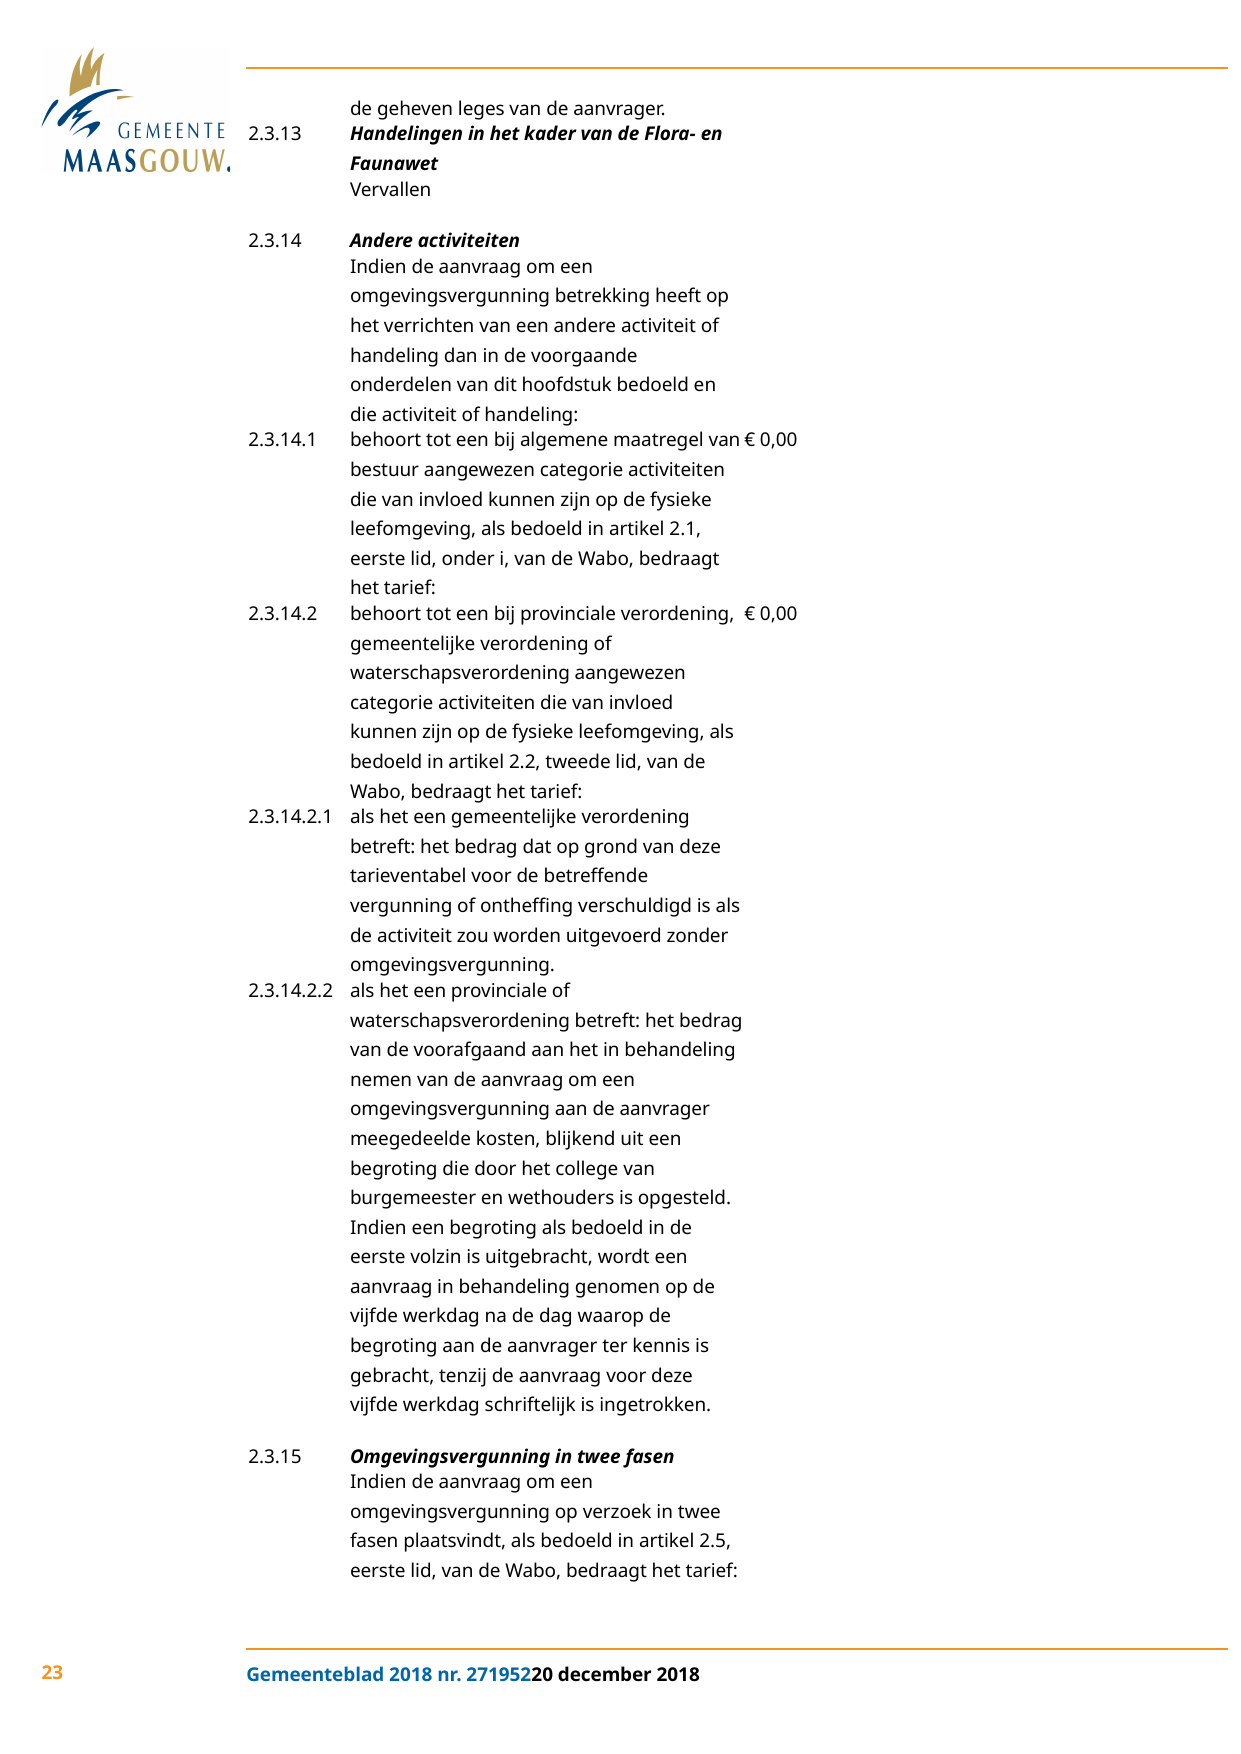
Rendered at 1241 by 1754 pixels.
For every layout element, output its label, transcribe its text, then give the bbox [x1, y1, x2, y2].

table_cell als het een gemeentelijke verordening betreft: het bedrag dat op grond van deze tarieventabel voor de betreffende vergunning of ontheffing verschuldigd is als de activiteit zou worden uitgevoerd zonder omgevingsvergunning. [350, 804, 744, 977]
table_cell [350, 1417, 744, 1443]
table_cell € 0,00 [744, 427, 1050, 600]
table_cell 2.3.14.2.1 [248, 804, 350, 977]
table_cell [744, 1417, 1050, 1443]
table_cell [744, 253, 1050, 427]
picture [41, 47, 231, 172]
table_cell [248, 202, 350, 227]
table_cell [248, 95, 350, 121]
table_cell 2.3.14.1 [248, 427, 350, 600]
table_cell Indien de aanvraag om een omgevingsvergunning betrekking heeft op het verrichten van een andere activiteit of handeling dan in de voorgaande onderdelen van dit hoofdstuk bedoeld en die activiteit of handeling: [350, 253, 744, 427]
table_cell 2.3.14 [248, 227, 350, 253]
table_cell [744, 121, 1050, 176]
table_cell [744, 804, 1050, 977]
table_cell [248, 1417, 350, 1443]
table_cell als het een provinciale of waterschapsverordening betreft: het bedrag van de voorafgaand aan het in behandeling nemen van de aanvraag om een omgevingsvergunning aan de aanvrager meegedeelde kosten, blijkend uit een begroting die door het college van burgemeester en wethouders is opgesteld. Indien een begroting als bedoeld in de eerste volzin is uitgebracht, wordt een aanvraag in behandeling genomen op de vijfde werkdag na de dag waarop de begroting aan de aanvrager ter kennis is gebracht, tenzij de aanvraag voor deze vijfde werkdag schriftelijk is ingetrokken. [350, 977, 744, 1417]
table_cell 2.3.13 [248, 121, 350, 176]
table_cell Omgevingsvergunning in twee fasen [350, 1443, 744, 1468]
table_cell [744, 1469, 1050, 1583]
table_cell behoort tot een bij algemene maatregel van bestuur aangewezen categorie activiteiten die van invloed kunnen zijn op de fysieke leefomgeving, als bedoeld in artikel 2.1, eerste lid, onder i, van de Wabo, bedraagt het tarief: [350, 427, 744, 600]
table_cell [744, 227, 1050, 253]
table_cell [744, 95, 1050, 121]
table_cell [248, 253, 350, 427]
table_cell Andere activiteiten [350, 227, 744, 253]
table_cell 2.3.14.2.2 [248, 977, 350, 1417]
table_cell Vervallen [350, 176, 744, 202]
table_cell [744, 1443, 1050, 1468]
table_cell [744, 977, 1050, 1417]
table_cell Handelingen in het kader van de Flora- en Faunawet [350, 121, 744, 176]
table_cell [248, 1469, 350, 1583]
table_cell 2.3.15 [248, 1443, 350, 1468]
table_cell 2.3.14.2 [248, 600, 350, 803]
table_cell [744, 176, 1050, 202]
table_cell [248, 176, 350, 202]
table_cell [744, 202, 1050, 227]
table_cell € 0,00 [744, 600, 1050, 803]
table_cell [350, 202, 744, 227]
table_cell Indien de aanvraag om een omgevingsvergunning op verzoek in twee fasen plaatsvindt, als bedoeld in artikel 2.5, eerste lid, van de Wabo, bedraagt het tarief: [350, 1469, 744, 1583]
table_cell behoort tot een bij provinciale verordening, gemeentelijke verordening of waterschapsverordening aangewezen categorie activiteiten die van invloed kunnen zijn op de fysieke leefomgeving, als bedoeld in artikel 2.2, tweede lid, van de Wabo, bedraagt het tarief: [350, 600, 744, 803]
